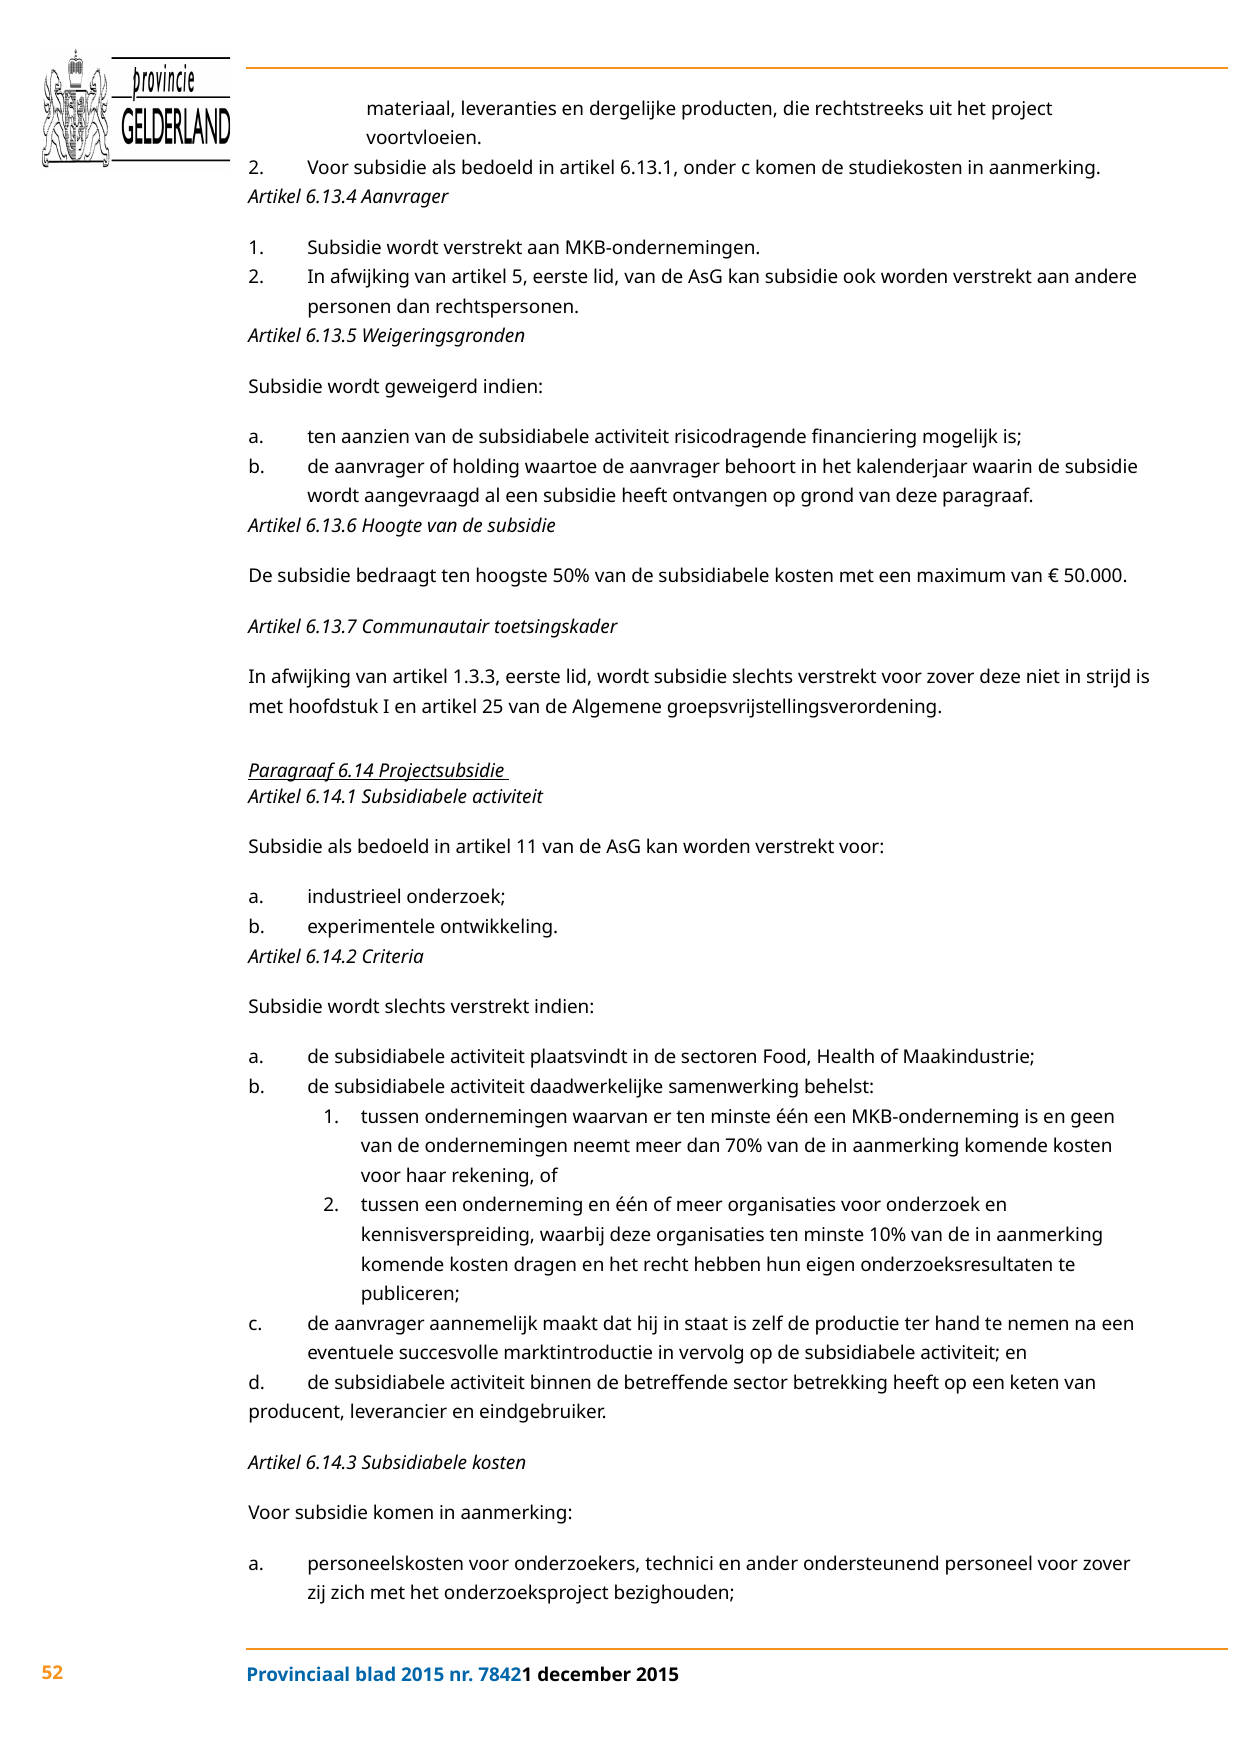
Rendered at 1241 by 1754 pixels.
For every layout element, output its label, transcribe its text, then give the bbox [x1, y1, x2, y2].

list de aanvrager of holding waartoe de aanvrager behoort in het kalenderjaar waarin de subsidie wordt aangevraagd al een subsidie heeft ontvangen op grond van deze paragraaf. [248, 453, 1152, 508]
list de subsidiabele activiteit plaatsvindt in de sectoren Food, Health of Maakindustrie; [248, 1044, 1152, 1069]
list experimentele ontwikkeling. [248, 913, 1152, 939]
list de aanvrager aannemelijk maakt dat hij in staat is zelf de productie ter hand te nemen na een eventuele succesvolle marktintroductie in vervolg op de subsidiabele activiteit; en [248, 1310, 1152, 1365]
text De subsidie bedraagt ten hoogste 50% van de subsidiabele kosten met een maximum van € 50.000. [248, 563, 1152, 588]
text Artikel 6.13.5 Weigeringsgronden [248, 323, 1152, 348]
text Artikel 6.13.7 Communautair toetsingskader [248, 613, 1152, 639]
list personeelskosten voor onderzoekers, technici en ander ondersteunend personeel voor zover zij zich met het onderzoeksproject bezighouden; [248, 1550, 1152, 1605]
list In afwijking van artikel 5, eerste lid, van de AsG kan subsidie ook worden verstrekt aan andere personen dan rechtspersonen. [248, 263, 1152, 319]
list Voor subsidie als bedoeld in artikel 6.13.1, onder c komen de studiekosten in aanmerking. [248, 154, 1152, 180]
picture [41, 47, 231, 172]
text Paragraaf 6.14 Projectsubsidie [248, 757, 1152, 783]
text producent, leverancier en eindgebruiker. [248, 1399, 1152, 1424]
list tussen een onderneming en één of meer organisaties voor onderzoek en kennisverspreiding, waarbij deze organisaties ten minste 10% van de in aanmerking komende kosten dragen en het recht hebben hun eigen onderzoeksresultaten te publiceren; [323, 1192, 1152, 1306]
text Artikel 6.13.4 Aanvrager [248, 183, 1152, 209]
list industrieel onderzoek; [248, 884, 1152, 909]
text Voor subsidie komen in aanmerking: [248, 1499, 1152, 1525]
text Subsidie als bedoeld in artikel 11 van de AsG kan worden verstrekt voor: [248, 833, 1152, 859]
text Artikel 6.13.6 Hoogte van de subsidie [248, 512, 1152, 538]
list de subsidiabele activiteit daadwerkelijke samenwerking behelst: [248, 1073, 1152, 1099]
text Subsidie wordt geweigerd indien: [248, 373, 1152, 399]
text Artikel 6.14.2 Criteria [248, 943, 1152, 968]
text Artikel 6.14.3 Subsidiabele kosten [248, 1449, 1152, 1475]
text In afwijking van artikel 1.3.3, eerste lid, wordt subsidie slechts verstrekt voor zover deze niet in strijd is met hoofdstuk I en artikel 25 van de Algemene groepsvrijstellingsverordening. [248, 663, 1152, 719]
list materiaal, leveranties en dergelijke producten, die rechtstreeks uit het project voortvloeien. [307, 95, 1152, 150]
list de subsidiabele activiteit binnen de betreffende sector betrekking heeft op een keten van [248, 1369, 1152, 1395]
list tussen ondernemingen waarvan er ten minste één een MKB-onderneming is en geen van de ondernemingen neemt meer dan 70% van de in aanmerking komende kosten voor haar rekening, of [323, 1103, 1152, 1188]
text Artikel 6.14.1 Subsidiabele activiteit [248, 783, 1152, 808]
list Subsidie wordt verstrekt aan MKB-ondernemingen. [248, 234, 1152, 260]
text Subsidie wordt slechts verstrekt indien: [248, 993, 1152, 1019]
list ten aanzien van de subsidiabele activiteit risicodragende financiering mogelijk is; [248, 423, 1152, 449]
